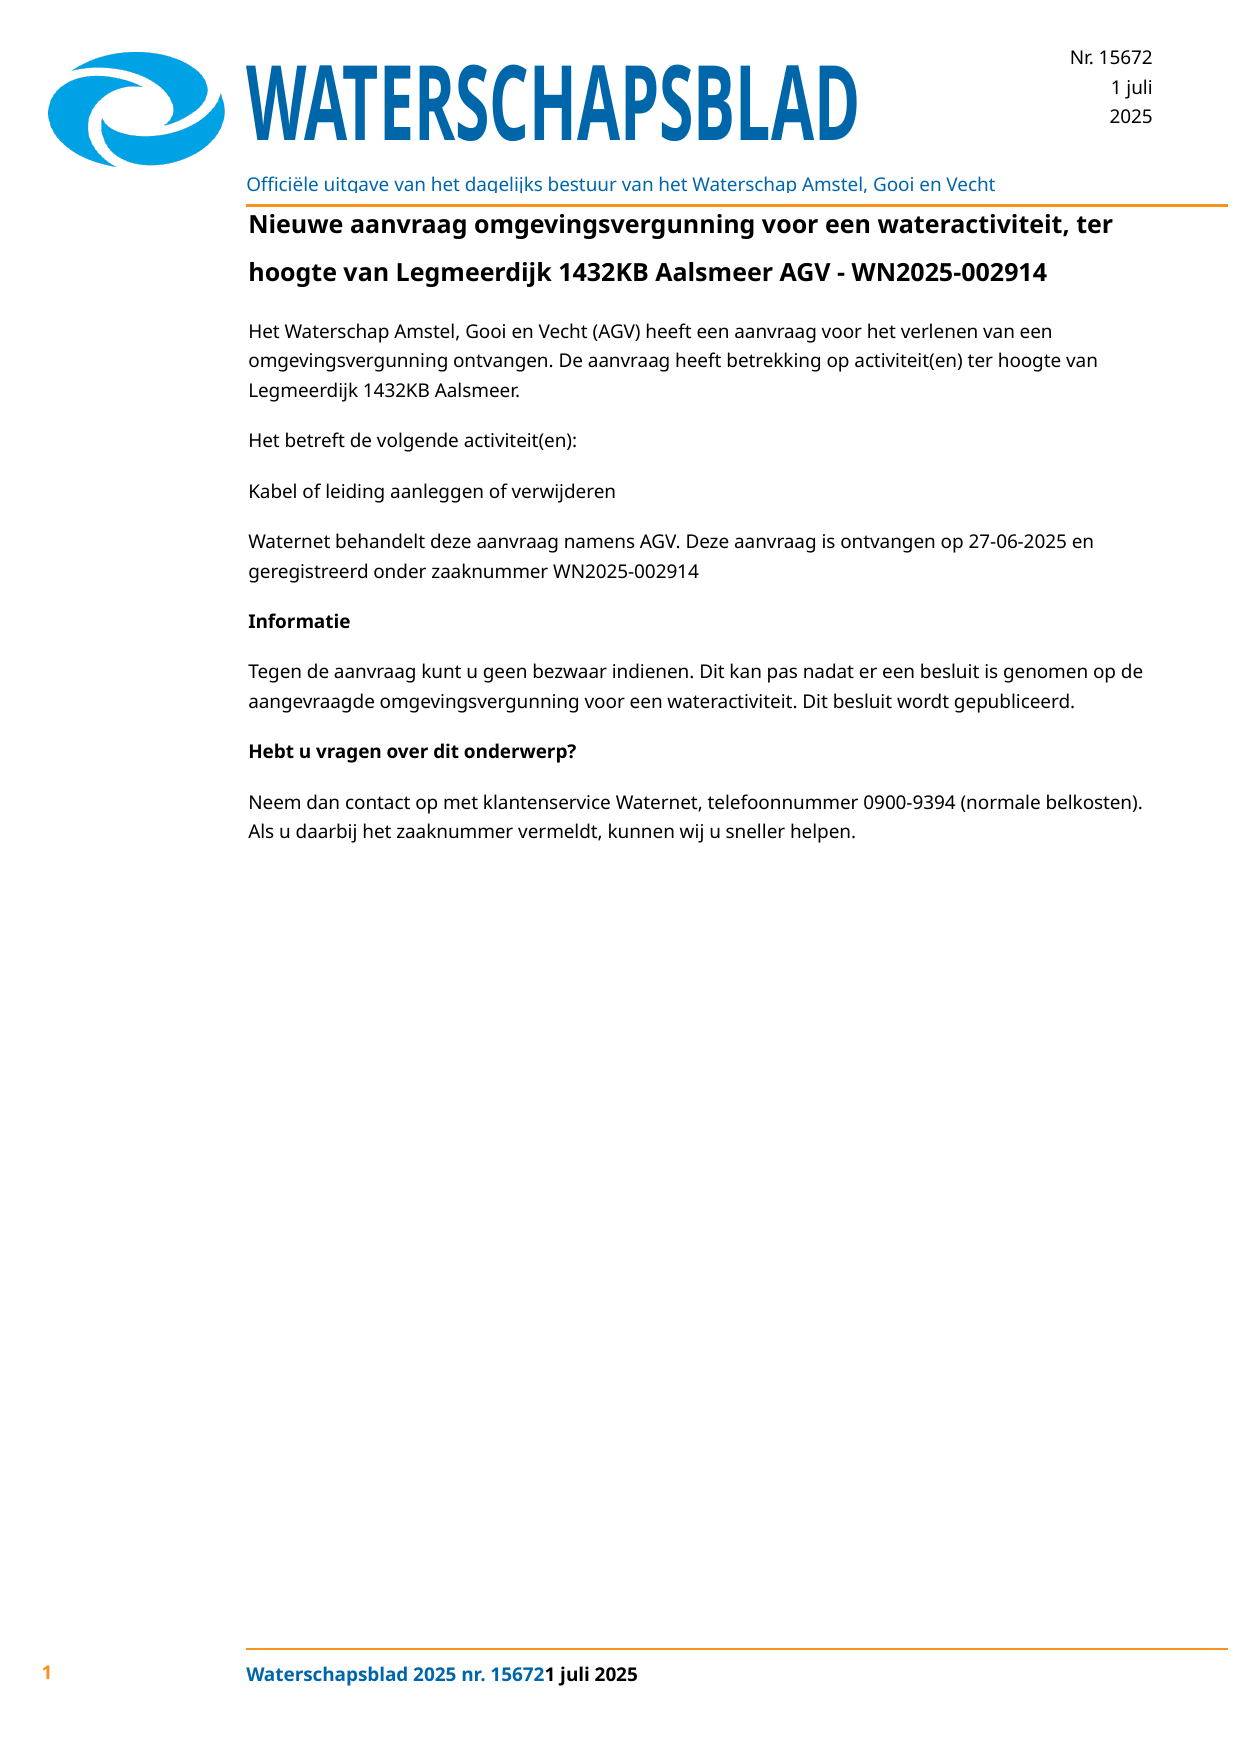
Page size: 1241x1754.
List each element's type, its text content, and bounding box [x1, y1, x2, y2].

text Waternet behandelt deze aanvraag namens AGV. Deze aanvraag is ontvangen op 27-06-2025 en geregistreerd onder zaaknummer WN2025-002914 [248, 528, 1152, 584]
text Informatie [248, 608, 1152, 634]
text Kabel of leiding aanleggen of verwijderen [248, 478, 1152, 504]
picture [41, 47, 231, 172]
text Neem dan contact op met klantenservice Waternet, telefoonnummer 0900-9394 (normale belkosten). Als u daarbij het zaaknummer vermeldt, kunnen wij u sneller helpen. [248, 789, 1152, 844]
text Nieuwe aanvraag omgevingsvergunning voor een wateractiviteit, ter hoogte van Legmeerdijk 1432KB Aalsmeer AGV - WN2025-002914 [248, 207, 1152, 288]
text Hebt u vragen over dit onderwerp? [248, 739, 1152, 764]
text Het Waterschap Amstel, Gooi en Vecht (AGV) heeft een aanvraag voor het verlenen van een omgevingsvergunning ontvangen. De aanvraag heeft betrekking op activiteit(en) ter hoogte van Legmeerdijk 1432KB Aalsmeer. [248, 318, 1152, 403]
text Het betreft de volgende activiteit(en): [248, 427, 1152, 453]
text Tegen de aanvraag kunt u geen bezwaar indienen. Dit kan pas nadat er een besluit is genomen op de aangevraagde omgevingsvergunning voor een wateractiviteit. Dit besluit wordt gepubliceerd. [248, 659, 1152, 714]
